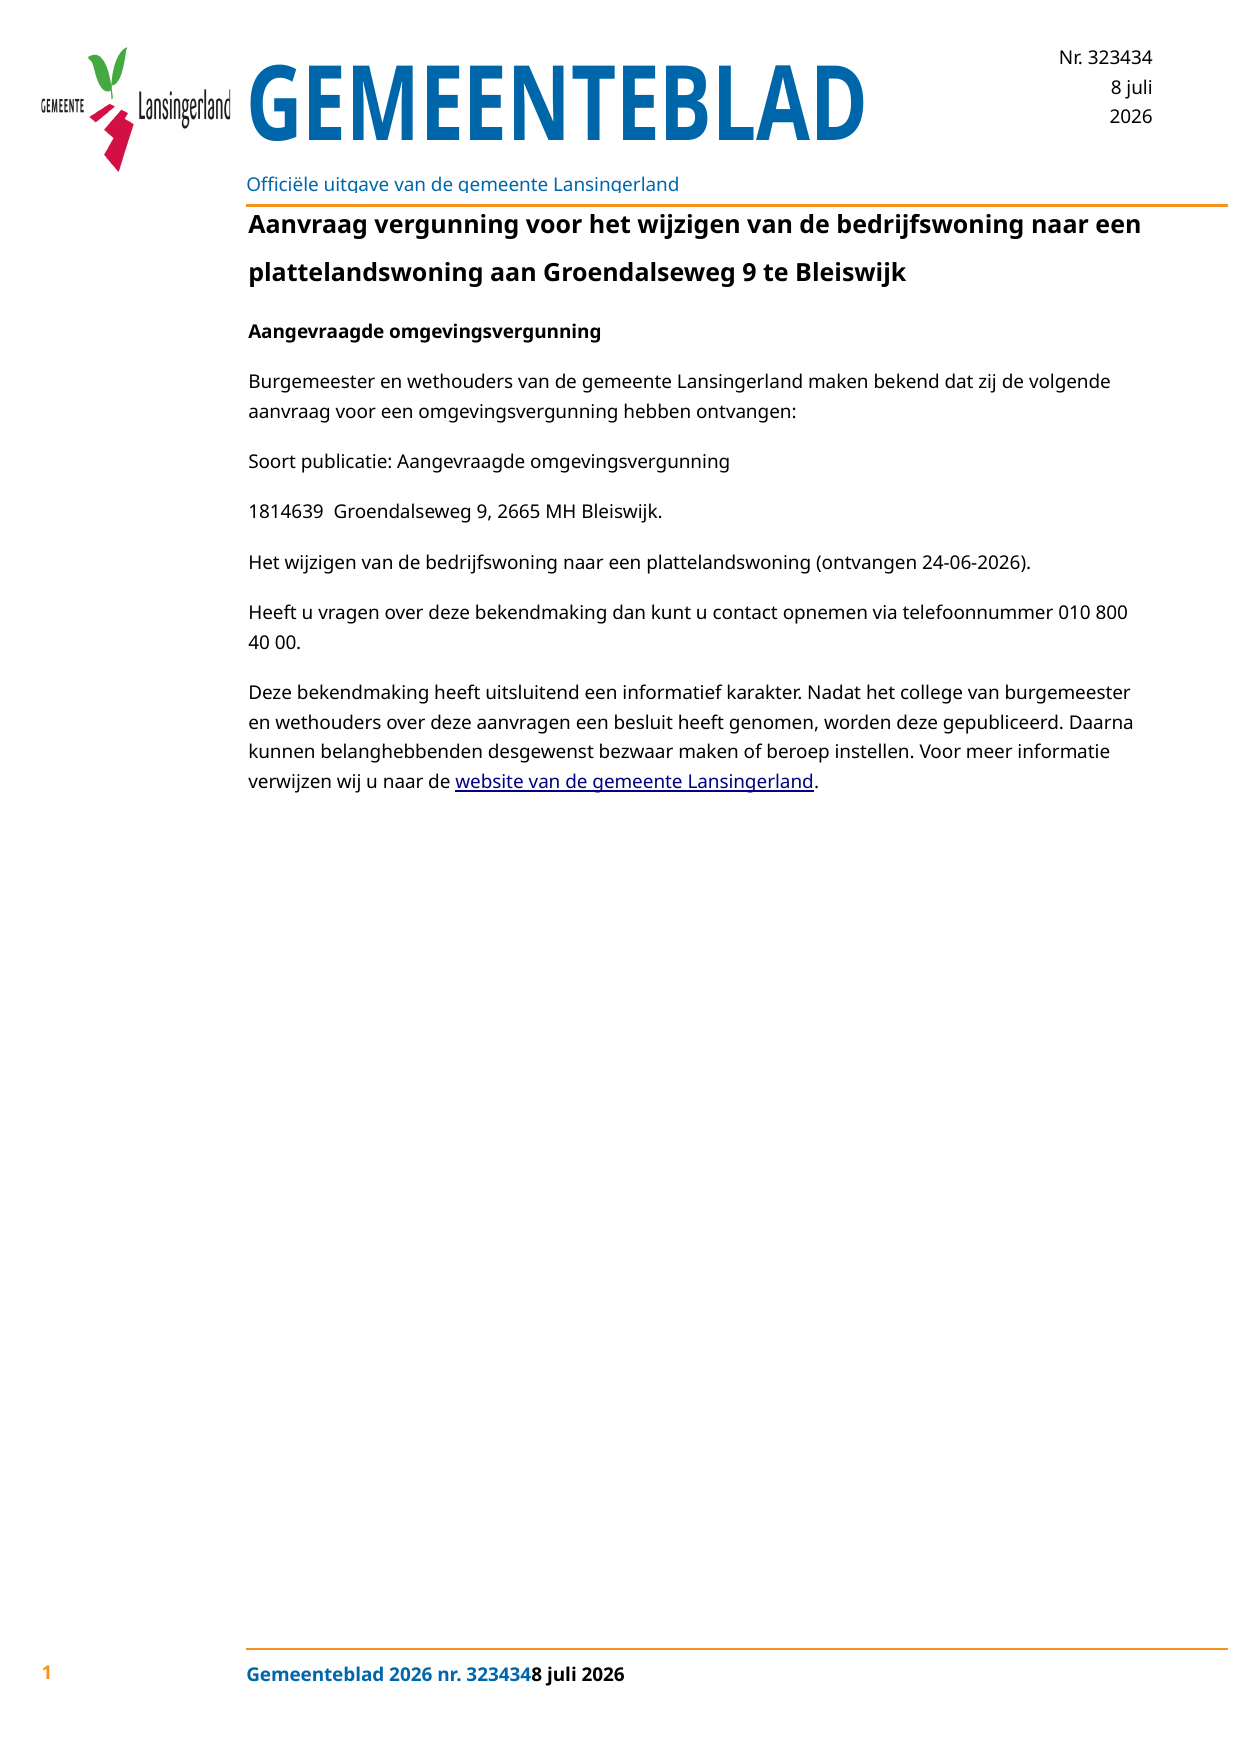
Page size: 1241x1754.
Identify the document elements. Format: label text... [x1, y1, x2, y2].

text Soort publicatie: Aangevraagde omgevingsvergunning [248, 448, 1152, 474]
text Aangevraagde omgevingsvergunning [248, 318, 1152, 344]
text Het wijzigen van de bedrijfswoning naar een plattelandswoning (ontvangen 24-06-2026). [248, 549, 1152, 575]
text Heeft u vragen over deze bekendmaking dan kunt u contact opnemen via telefoonnummer 010 800 40 00. [248, 599, 1152, 655]
text Deze bekendmaking heeft uitsluitend een informatief karakter. Nadat het college van burgemeester en wethouders over deze aanvragen een besluit heeft genomen, worden deze gepubliceerd. Daarna kunnen belanghebbenden desgewenst bezwaar maken of beroep instellen. Voor meer informatie verwijzen wij u naar de website van de gemeente Lansingerland. [248, 679, 1152, 794]
text 1814639 Groendalseweg 9, 2665 MH Bleiswijk. [248, 499, 1152, 524]
text Aanvraag vergunning voor het wijzigen van de bedrijfswoning naar een plattelandswoning aan Groendalseweg 9 te Bleiswijk [248, 207, 1152, 288]
text Burgemeester en wethouders van de gemeente Lansingerland maken bekend dat zij de volgende aanvraag voor een omgevingsvergunning hebben ontvangen: [248, 368, 1152, 424]
picture [41, 47, 231, 172]
